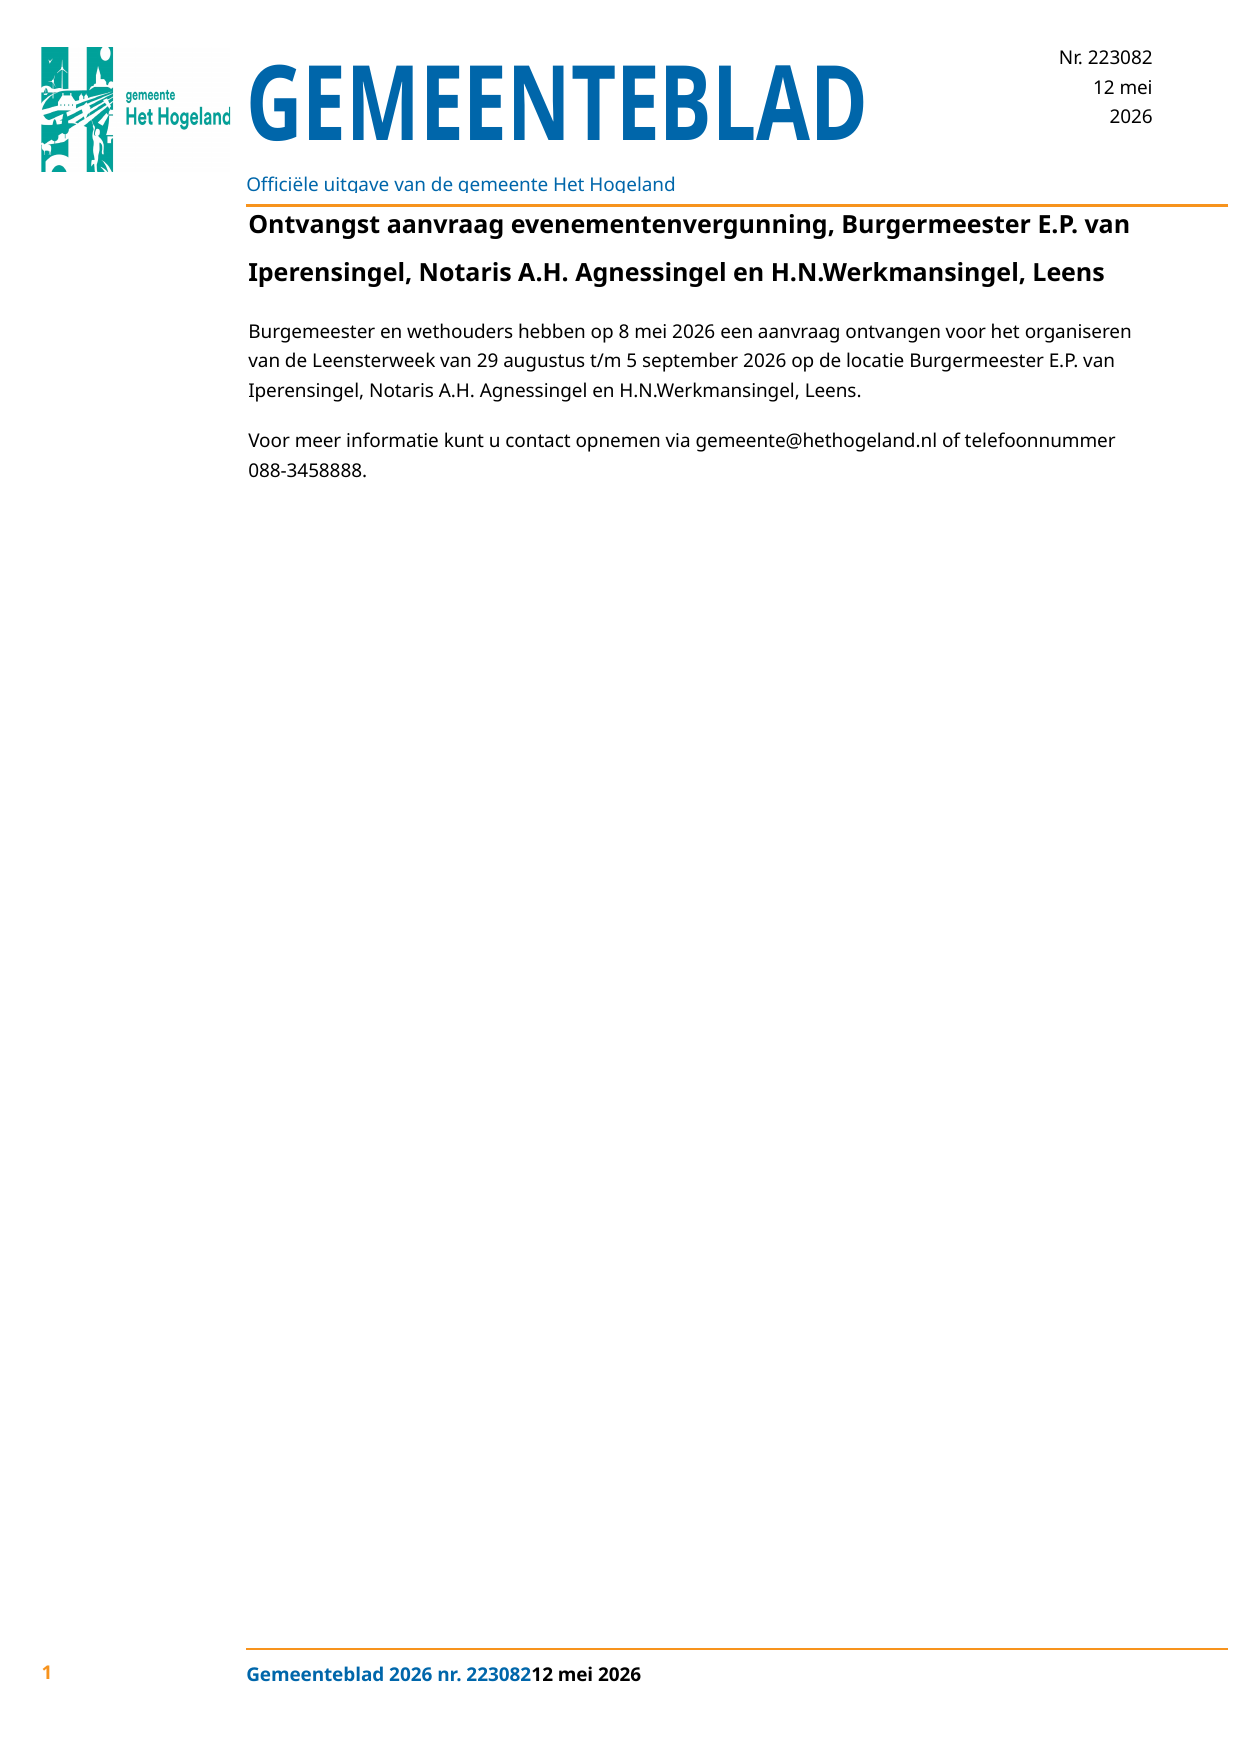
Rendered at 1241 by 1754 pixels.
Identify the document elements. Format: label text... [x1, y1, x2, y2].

text Burgemeester en wethouders hebben op 8 mei 2026 een aanvraag ontvangen voor het organiseren van de Leensterweek van 29 augustus t/m 5 september 2026 op de locatie Burgermeester E.P. van Iperensingel, Notaris A.H. Agnessingel en H.N.Werkmansingel, Leens. [248, 318, 1152, 403]
picture [41, 47, 231, 172]
text Ontvangst aanvraag evenementenvergunning, Burgermeester E.P. van Iperensingel, Notaris A.H. Agnessingel en H.N.Werkmansingel, Leens [248, 207, 1152, 288]
text Voor meer informatie kunt u contact opnemen via gemeente@hethogeland.nl of telefoonnummer 088-3458888. [248, 427, 1152, 483]
